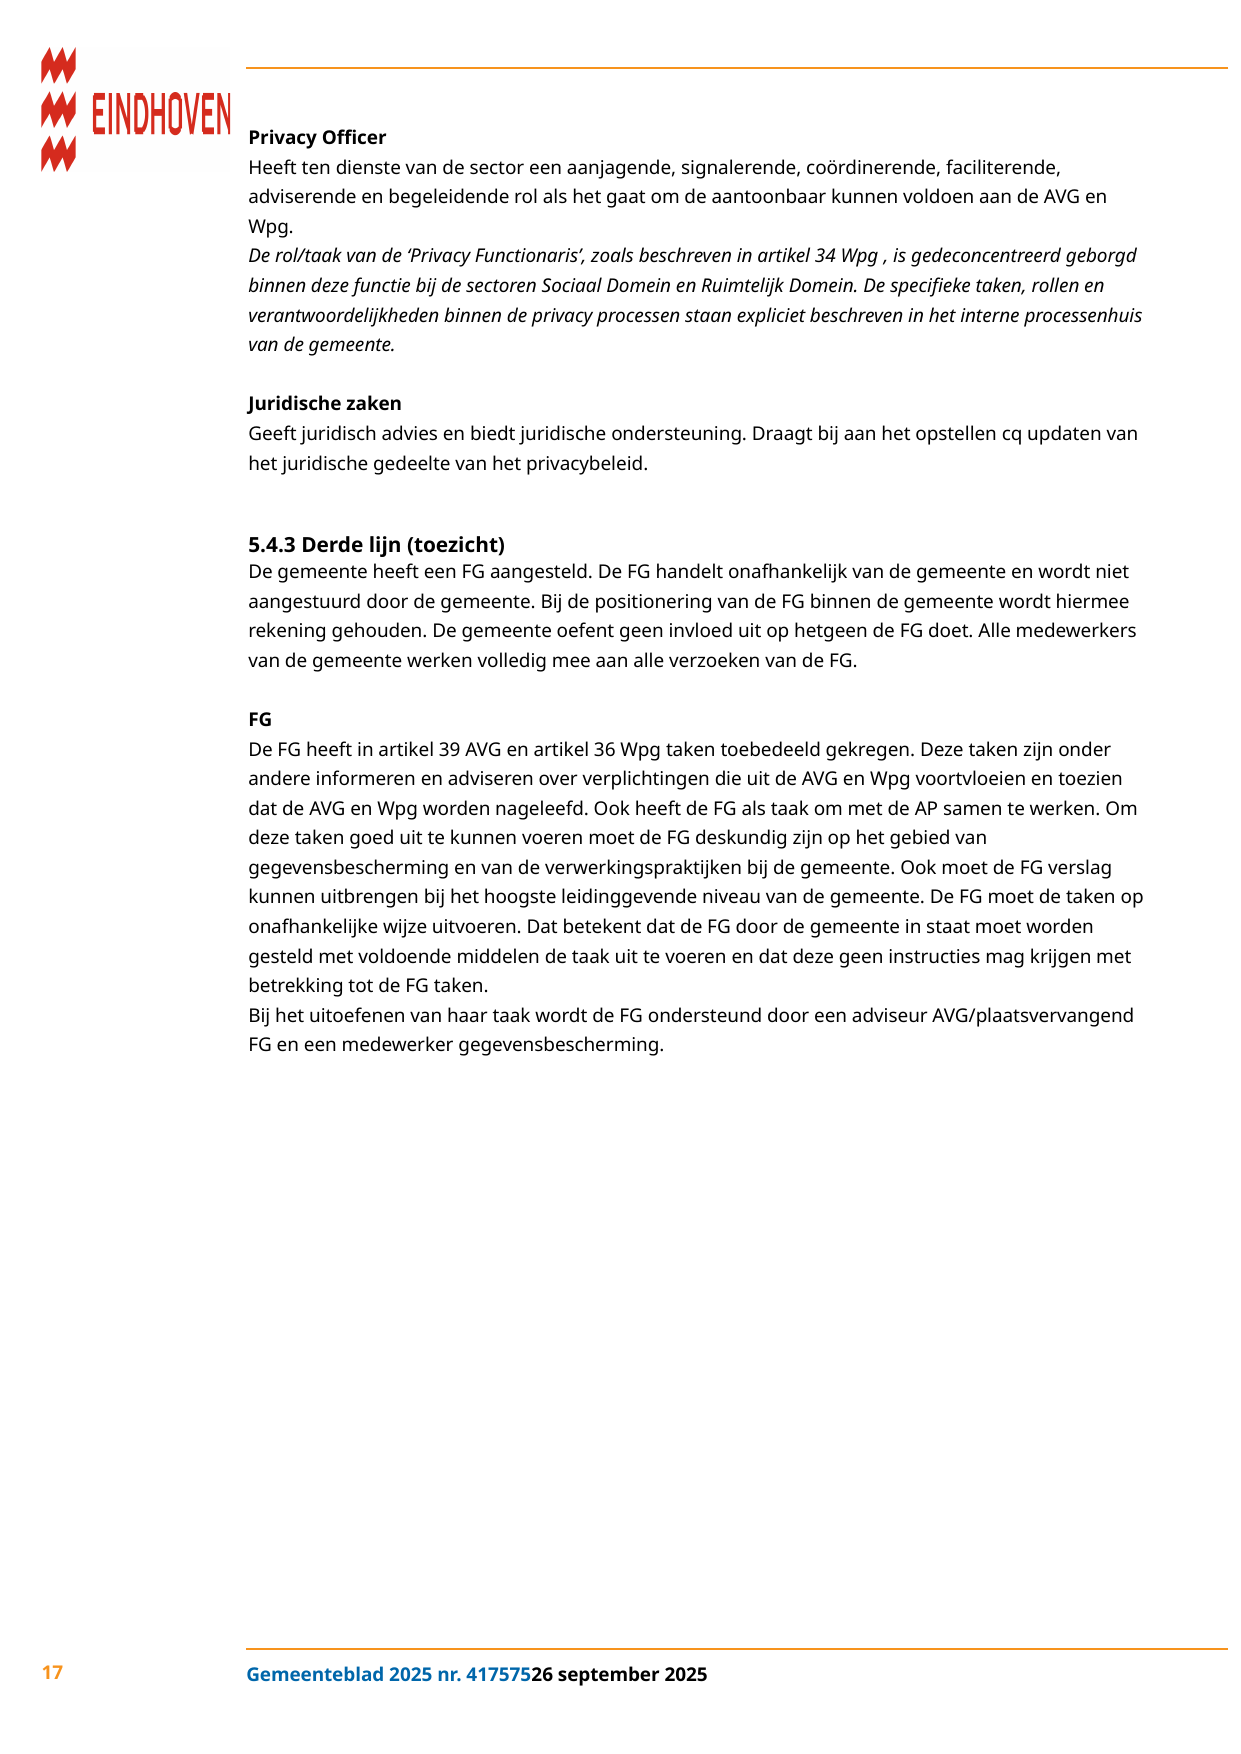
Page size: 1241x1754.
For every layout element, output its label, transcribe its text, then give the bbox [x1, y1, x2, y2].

text Heeft ten dienste van de sector een aanjagende, signalerende, coördinerende, faciliterende, adviserende en begeleidende rol als het gaat om de aantoonbaar kunnen voldoen aan de AVG en Wpg. [248, 154, 1152, 239]
text Juridische zaken [248, 391, 1152, 416]
text Geeft juridisch advies en biedt juridische ondersteuning. Draagt bij aan het opstellen cq updaten van het juridische gedeelte van het privacybeleid. [248, 420, 1152, 476]
text De FG heeft in artikel 39 AVG en artikel 36 Wpg taken toebedeeld gekregen. Deze taken zijn onder andere informeren en adviseren over verplichtingen die uit de AVG en Wpg voortvloeien en toezien dat de AVG en Wpg worden nageleefd. Ook heeft de FG als taak om met de AP samen te werken. Om deze taken goed uit te kunnen voeren moet de FG deskundig zijn op het gebied van gegevensbescherming en van de verwerkingspraktijken bij de gemeente. Ook moet de FG verslag kunnen uitbrengen bij het hoogste leidinggevende niveau van de gemeente. De FG moet de taken op onafhankelijke wijze uitvoeren. Dat betekent dat de FG door de gemeente in staat moet worden gesteld met voldoende middelen de taak uit te voeren en dat deze geen instructies mag krijgen met betrekking tot de FG taken. [248, 736, 1152, 998]
picture [41, 47, 231, 172]
text Privacy Officer [248, 124, 1152, 150]
text De gemeente heeft een FG aangesteld. De FG handelt onafhankelijk van de gemeente en wordt niet aangestuurd door de gemeente. Bij de positionering van de FG binnen de gemeente wordt hiermee rekening gehouden. De gemeente oefent geen invloed uit op hetgeen de FG doet. Alle medewerkers van de gemeente werken volledig mee aan alle verzoeken van de FG. [248, 558, 1152, 673]
text Bij het uitoefenen van haar taak wordt de FG ondersteund door een adviseur AVG/plaatsvervangend FG en een medewerker gegevensbescherming. [248, 1002, 1152, 1057]
text 5.4.3 Derde lijn (toezicht) [248, 530, 1152, 558]
text De rol/taak van de ‘Privacy Functionaris’, zoals beschreven in artikel 34 Wpg , is gedeconcentreerd geborgd binnen deze functie bij de sectoren Sociaal Domein en Ruimtelijk Domein. De specifieke taken, rollen en verantwoordelijkheden binnen de privacy processen staan expliciet beschreven in het interne processenhuis van de gemeente. [248, 243, 1152, 357]
text FG [248, 706, 1152, 732]
